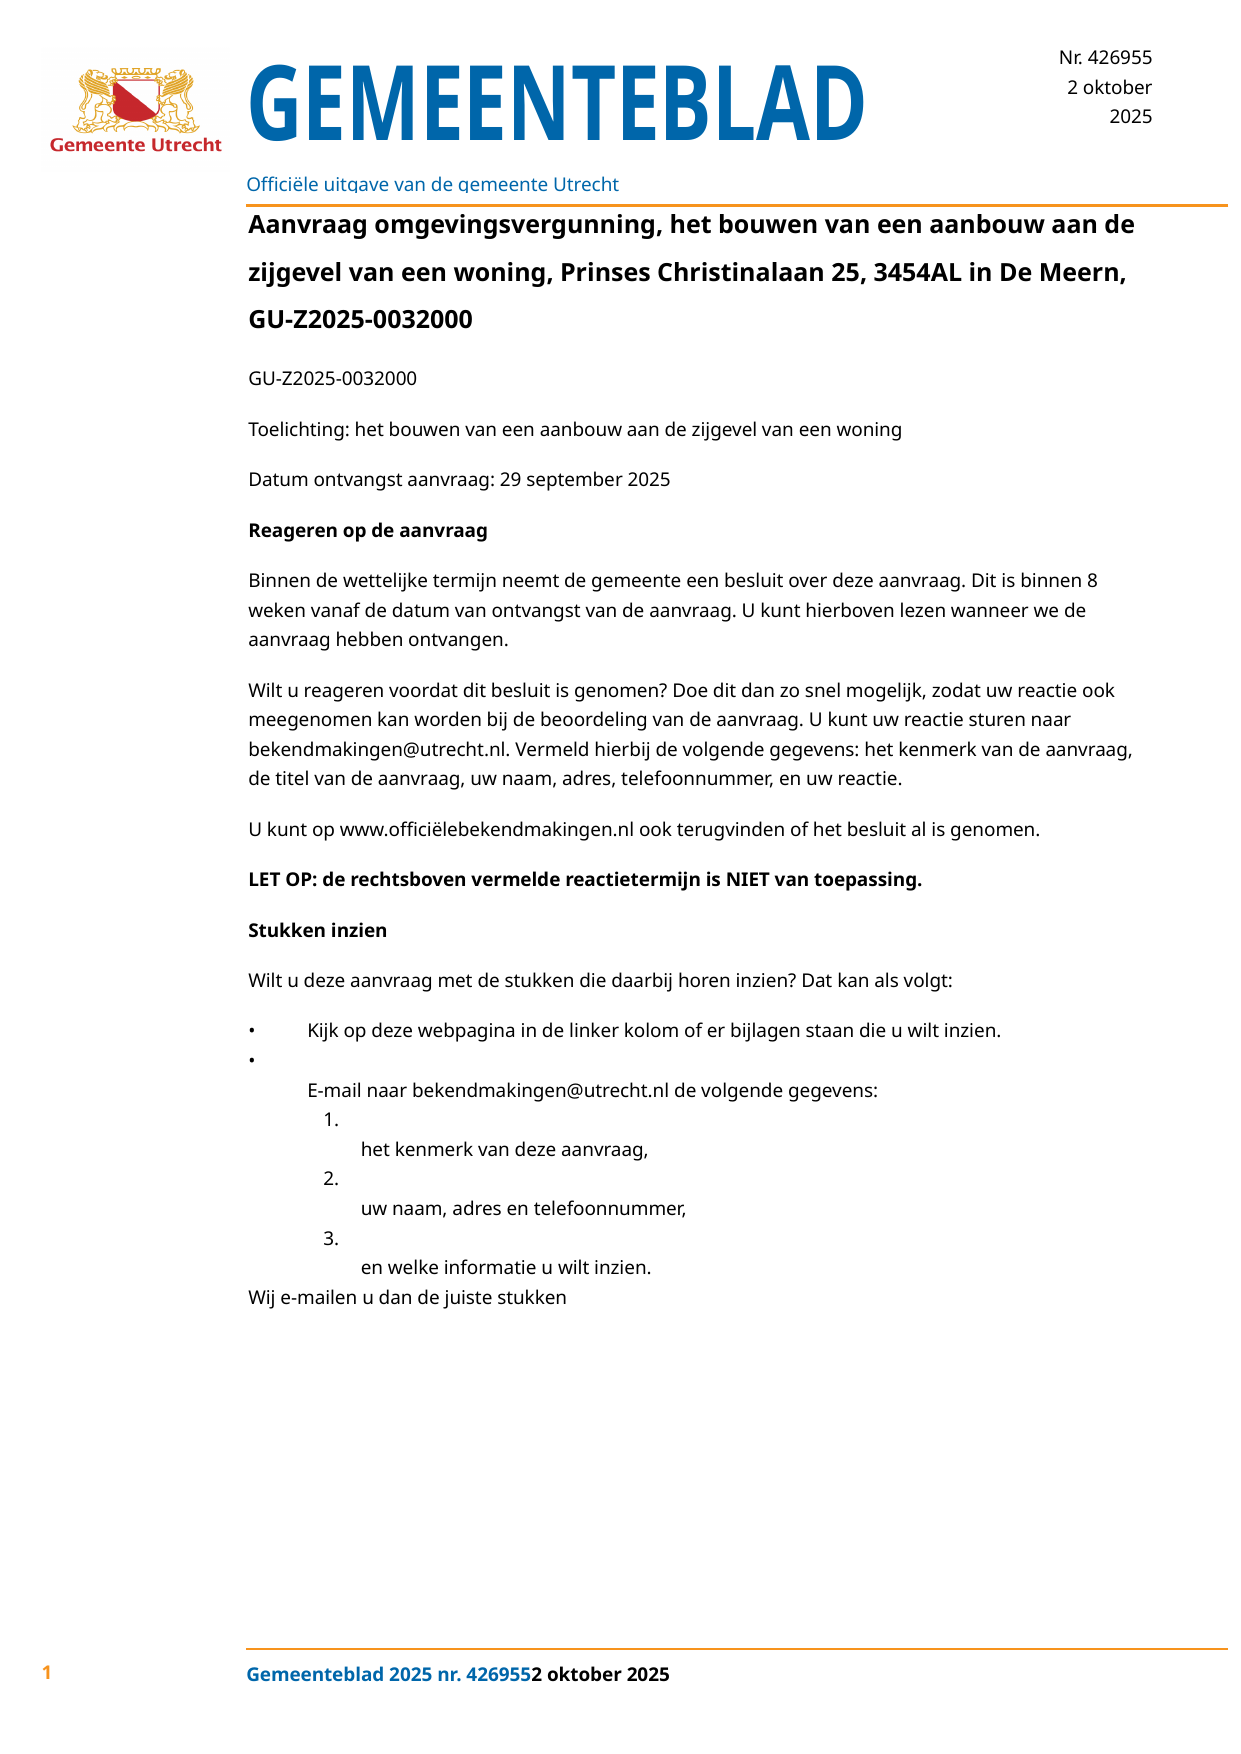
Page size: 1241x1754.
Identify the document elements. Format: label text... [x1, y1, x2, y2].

text Aanvraag omgevingsvergunning, het bouwen van een aanbouw aan de zijgevel van een woning, Prinses Christinalaan 25, 3454AL in De Meern, GU-Z2025-0032000 [248, 207, 1152, 336]
text Stukken inzien [248, 917, 1152, 942]
text Wilt u deze aanvraag met de stukken die daarbij horen inzien? Dat kan als volgt: [248, 967, 1152, 993]
text GU-Z2025-0032000 [248, 366, 1152, 391]
text Toelichting: het bouwen van een aanbouw aan de zijgevel van een woning [248, 416, 1152, 442]
list E-mail naar bekendmakingen@utrecht.nl de volgende gegevens: [248, 1077, 1152, 1102]
list en welke informatie u wilt inzien. [323, 1254, 1152, 1280]
list Kijk op deze webpagina in de linker kolom of er bijlagen staan die u wilt inzien. [248, 1018, 1152, 1043]
text Reageren op de aanvraag [248, 517, 1152, 542]
text Wilt u reageren voordat dit besluit is genomen? Doe dit dan zo snel mogelijk, zodat uw reactie ook meegenomen kan worden bij de beoordeling van de aanvraag. U kunt uw reactie sturen naar bekendmakingen@utrecht.nl. Vermeld hierbij de volgende gegevens: het kenmerk van de aanvraag, de titel van de aanvraag, uw naam, adres, telefoonnummer, en uw reactie. [248, 677, 1152, 791]
picture [41, 47, 231, 172]
text U kunt op www.officiëlebekendmakingen.nl ook terugvinden of het besluit al is genomen. [248, 816, 1152, 842]
text Binnen de wettelijke termijn neemt de gemeente een besluit over deze aanvraag. Dit is binnen 8 weken vanaf de datum van ontvangst van de aanvraag. U kunt hierboven lezen wanneer we de aanvraag hebben ontvangen. [248, 567, 1152, 652]
list uw naam, adres en telefoonnummer, [323, 1195, 1152, 1221]
text LET OP: de rechtsboven vermelde reactietermijn is NIET van toepassing. [248, 866, 1152, 892]
text Datum ontvangst aanvraag: 29 september 2025 [248, 466, 1152, 492]
text Wij e-mailen u dan de juiste stukken [248, 1284, 1152, 1309]
list het kenmerk van deze aanvraag, [323, 1136, 1152, 1162]
